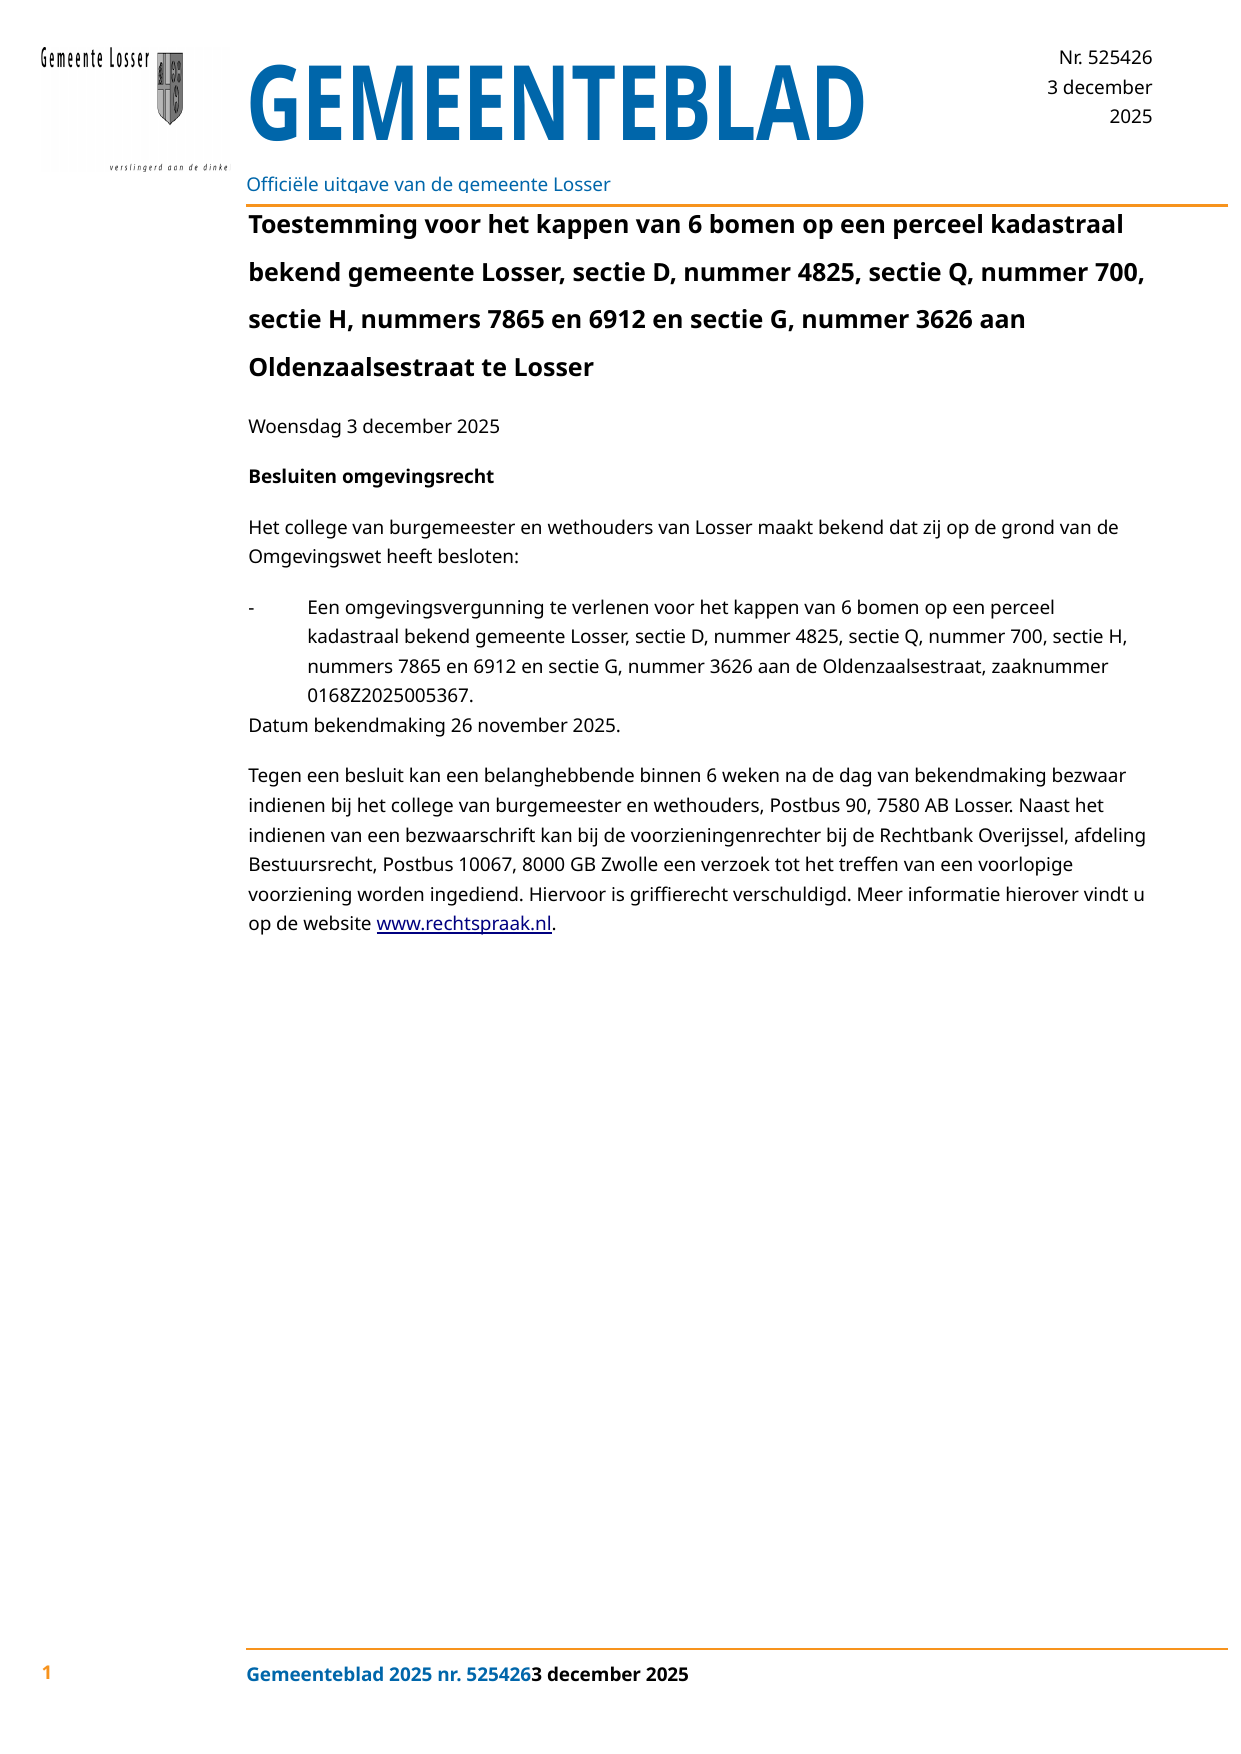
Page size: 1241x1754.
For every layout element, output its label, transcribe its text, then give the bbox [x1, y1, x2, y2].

text Toestemming voor het kappen van 6 bomen op een perceel kadastraal bekend gemeente Losser, sectie D, nummer 4825, sectie Q, nummer 700, sectie H, nummers 7865 en 6912 en sectie G, nummer 3626 aan Oldenzaalsestraat te Losser [248, 207, 1152, 384]
text Het college van burgemeester en wethouders van Losser maakt bekend dat zij op de grond van de Omgevingswet heeft besloten: [248, 514, 1152, 569]
text Tegen een besluit kan een belanghebbende binnen 6 weken na de dag van bekendmaking bezwaar indienen bij het college van burgemeester en wethouders, Postbus 90, 7580 AB Losser. Naast het indienen van een bezwaarschrift kan bij de voorzieningenrechter bij de Rechtbank Overijssel, afdeling Bestuursrecht, Postbus 10067, 8000 GB Zwolle een verzoek tot het treffen van een voorlopige voorziening worden ingediend. Hiervoor is griffierecht verschuldigd. Meer informatie hierover vindt u op de website www.rechtspraak.nl. [248, 763, 1152, 936]
text Besluiten omgevingsrecht [248, 463, 1152, 489]
text Woensdag 3 december 2025 [248, 413, 1152, 439]
text Datum bekendmaking 26 november 2025. [248, 712, 1152, 738]
picture [41, 47, 231, 172]
list Een omgevingsvergunning te verlenen voor het kappen van 6 bomen op een perceel kadastraal bekend gemeente Losser, sectie D, nummer 4825, sectie Q, nummer 700, sectie H, nummers 7865 en 6912 en sectie G, nummer 3626 aan de Oldenzaalsestraat, zaaknummer 0168Z2025005367. [248, 594, 1152, 708]
